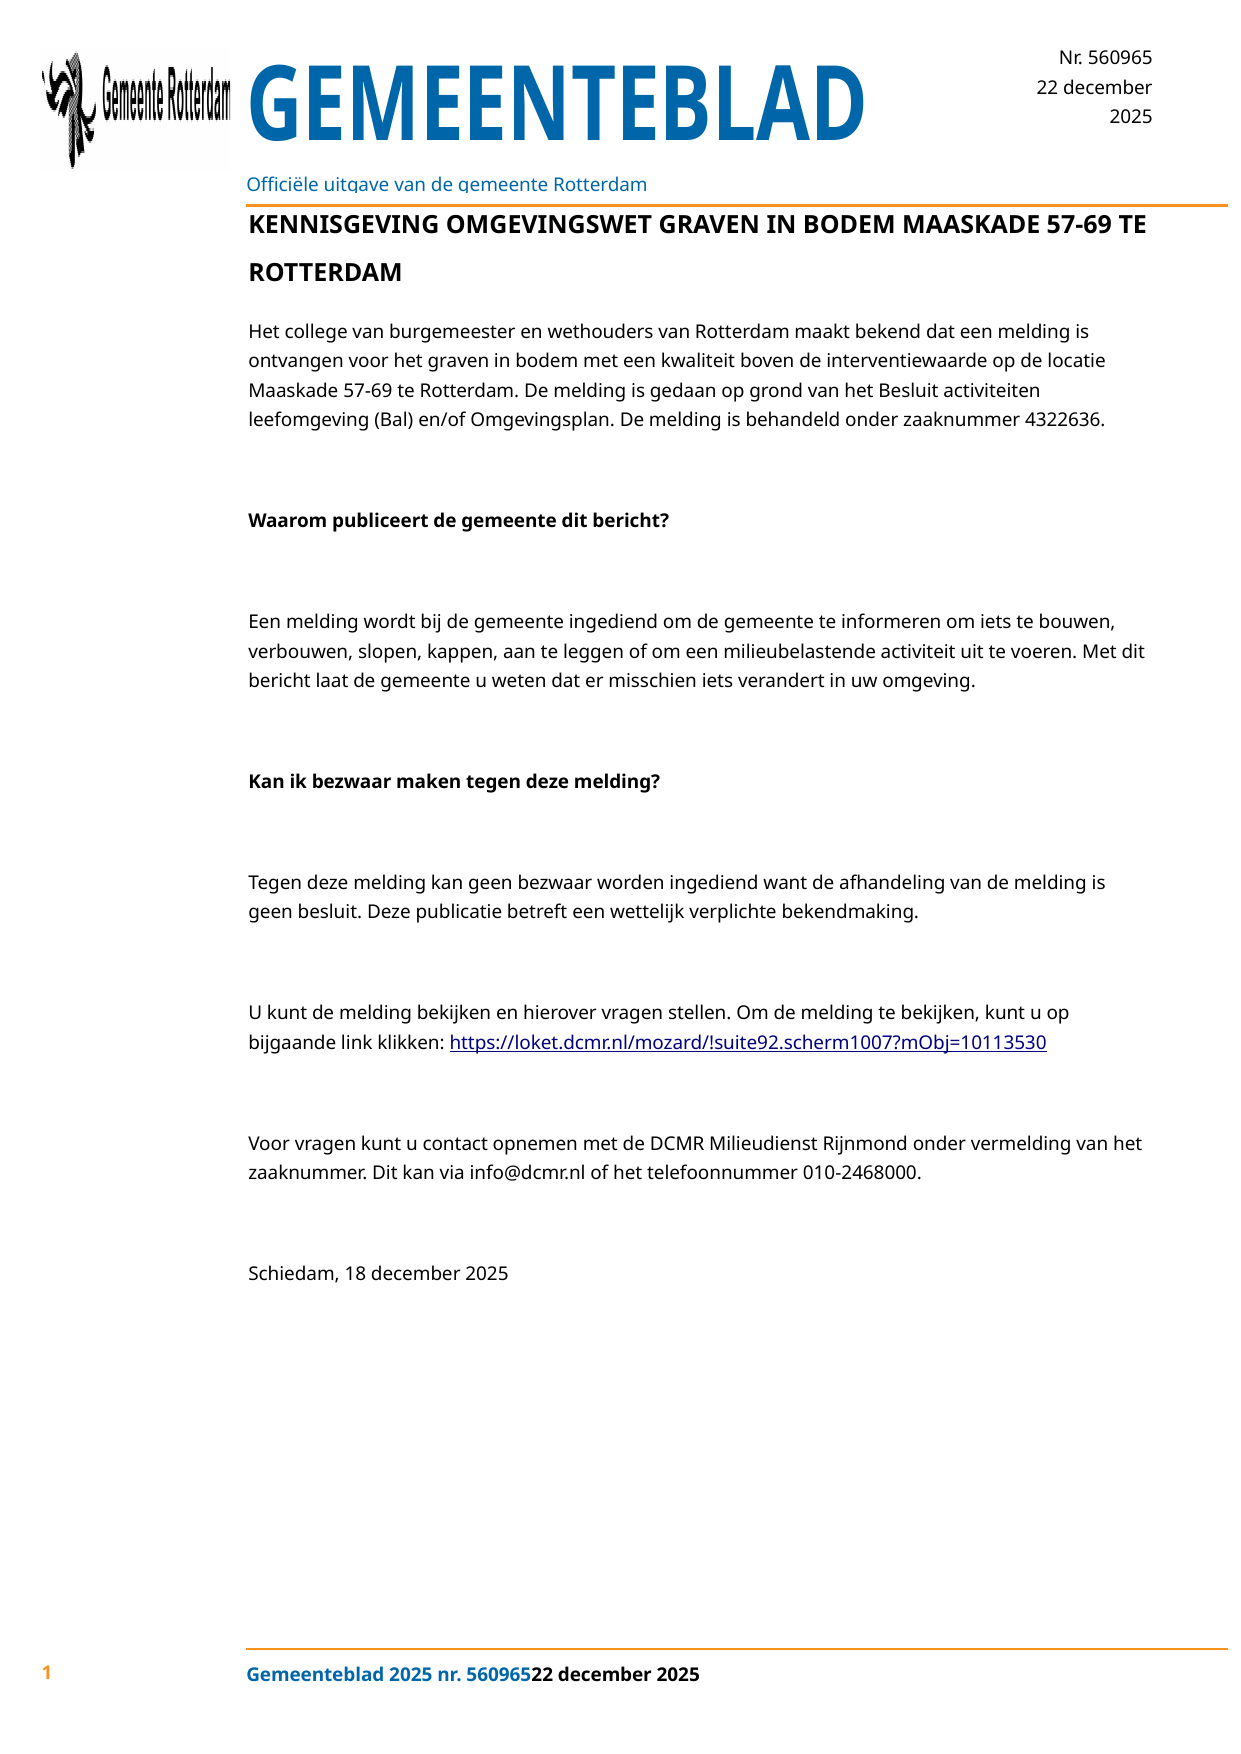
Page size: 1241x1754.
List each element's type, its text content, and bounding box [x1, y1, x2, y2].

text Waarom publiceert de gemeente dit bericht? [248, 507, 1152, 533]
text Het college van burgemeester en wethouders van Rotterdam maakt bekend dat een melding is ontvangen voor het graven in bodem met een kwaliteit boven de interventiewaarde op de locatie Maaskade 57-69 te Rotterdam. De melding is gedaan op grond van het Besluit activiteiten leefomgeving (Bal) en/of Omgevingsplan. De melding is behandeld onder zaaknummer 4322636. [248, 318, 1152, 432]
text Tegen deze melding kan geen bezwaar worden ingediend want de afhandeling van de melding is geen besluit. Deze publicatie betreft een wettelijk verplichte bekendmaking. [248, 869, 1152, 924]
text U kunt de melding bekijken en hierover vragen stellen. Om de melding te bekijken, kunt u op bijgaande link klikken: https://loket.dcmr.nl/mozard/!suite92.scherm1007?mObj=10113530 [248, 999, 1152, 1055]
text Schiedam, 18 december 2025 [248, 1260, 1152, 1286]
text Voor vragen kunt u contact opnemen met de DCMR Milieudienst Rijnmond onder vermelding van het zaaknummer. Dit kan via info@dcmr.nl of het telefoonnummer 010‑2468000. [248, 1130, 1152, 1185]
text KENNISGEVING OMGEVINGSWET GRAVEN IN BODEM MAASKADE 57-69 TE ROTTERDAM [248, 207, 1152, 288]
text Kan ik bezwaar maken tegen deze melding? [248, 768, 1152, 794]
text Een melding wordt bij de gemeente ingediend om de gemeente te informeren om iets te bouwen, verbouwen, slopen, kappen, aan te leggen of om een milieubelastende activiteit uit te voeren. Met dit bericht laat de gemeente u weten dat er misschien iets verandert in uw omgeving. [248, 608, 1152, 693]
picture [41, 47, 231, 172]
